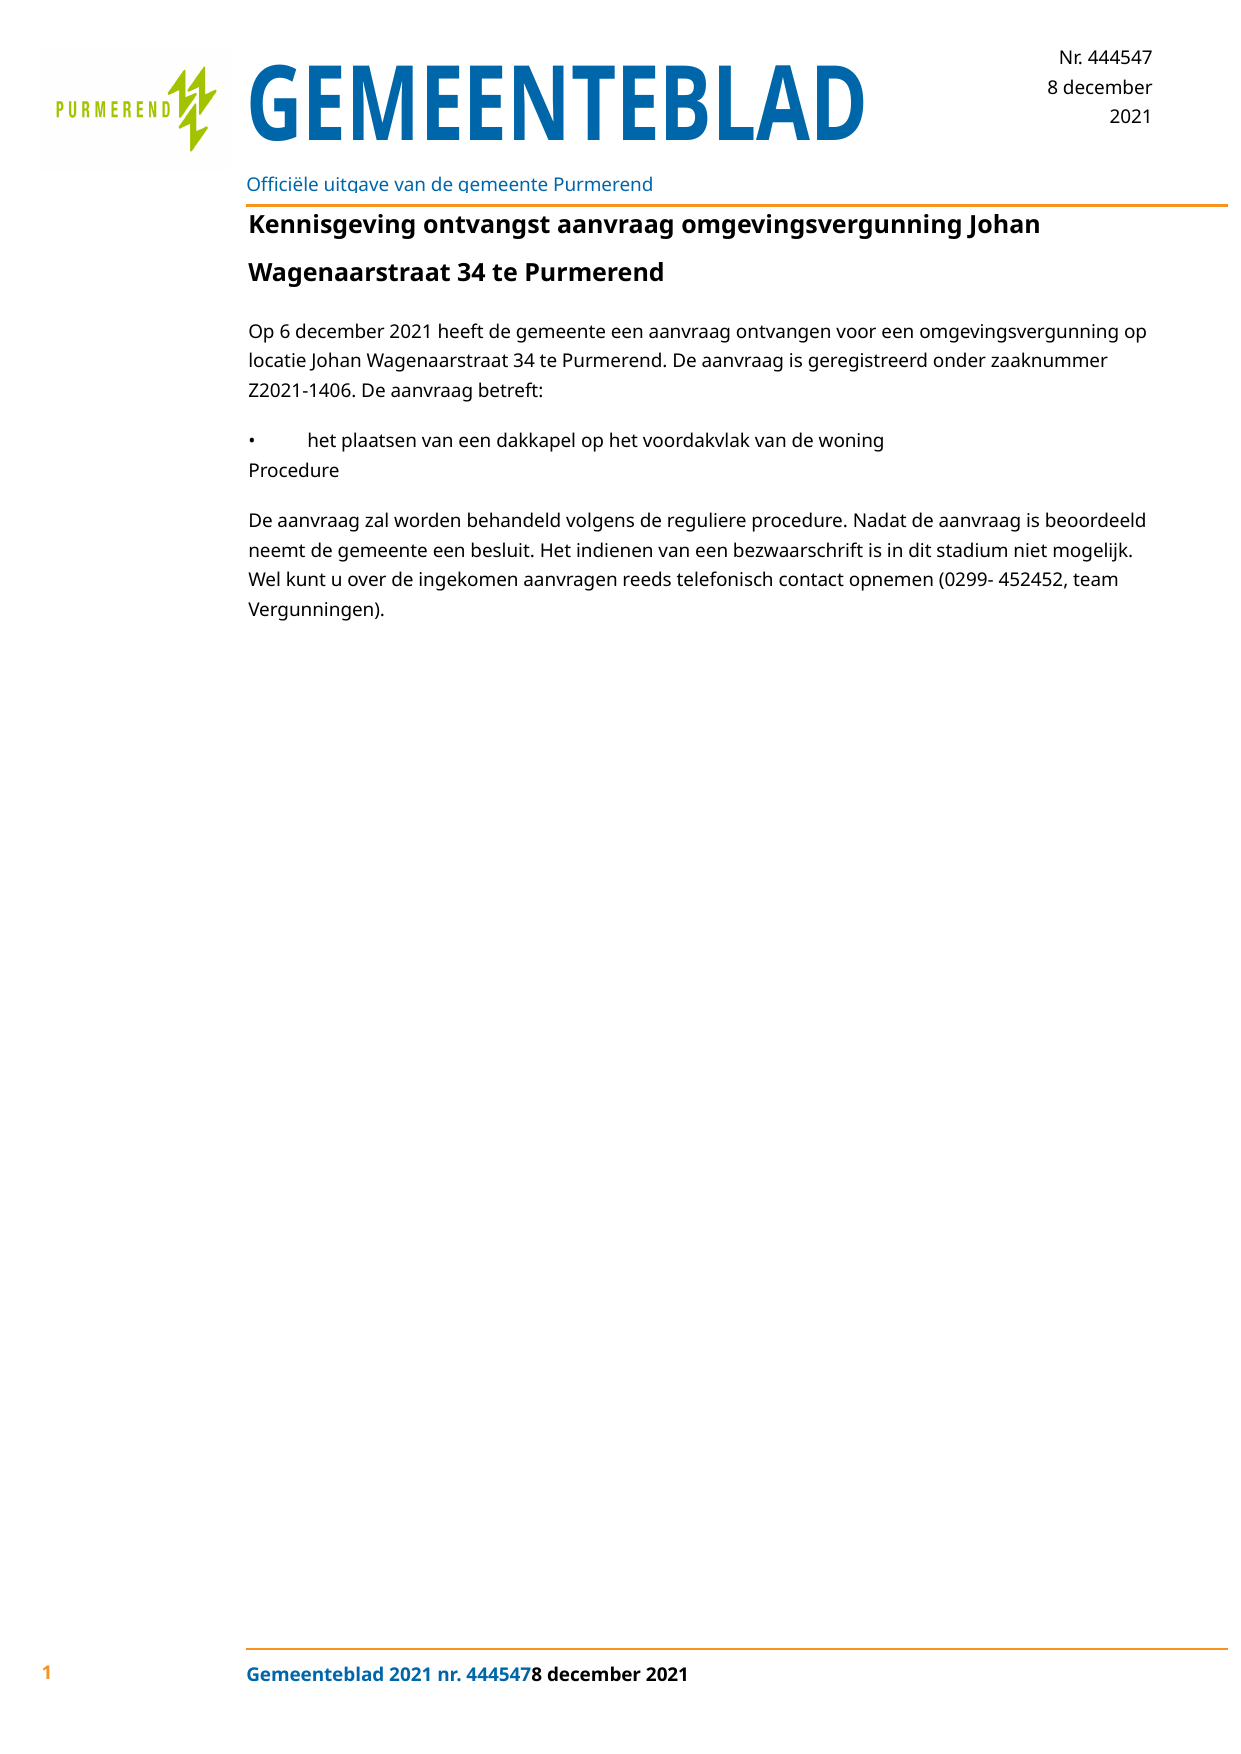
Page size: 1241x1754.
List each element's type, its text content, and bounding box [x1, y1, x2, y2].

text Procedure [248, 457, 1152, 483]
picture [41, 47, 231, 172]
text Kennisgeving ontvangst aanvraag omgevingsvergunning Johan Wagenaarstraat 34 te Purmerend [248, 207, 1152, 288]
list het plaatsen van een dakkapel op het voordakvlak van de woning [248, 427, 1152, 453]
text Op 6 december 2021 heeft de gemeente een aanvraag ontvangen voor een omgevingsvergunning op locatie Johan Wagenaarstraat 34 te Purmerend. De aanvraag is geregistreerd onder zaaknummer Z2021-1406. De aanvraag betreft: [248, 318, 1152, 403]
text De aanvraag zal worden behandeld volgens de reguliere procedure. Nadat de aanvraag is beoordeeld neemt de gemeente een besluit. Het indienen van een bezwaarschrift is in dit stadium niet mogelijk. Wel kunt u over de ingekomen aanvragen reeds telefonisch contact opnemen (0299- 452452, team Vergunningen). [248, 507, 1152, 622]
